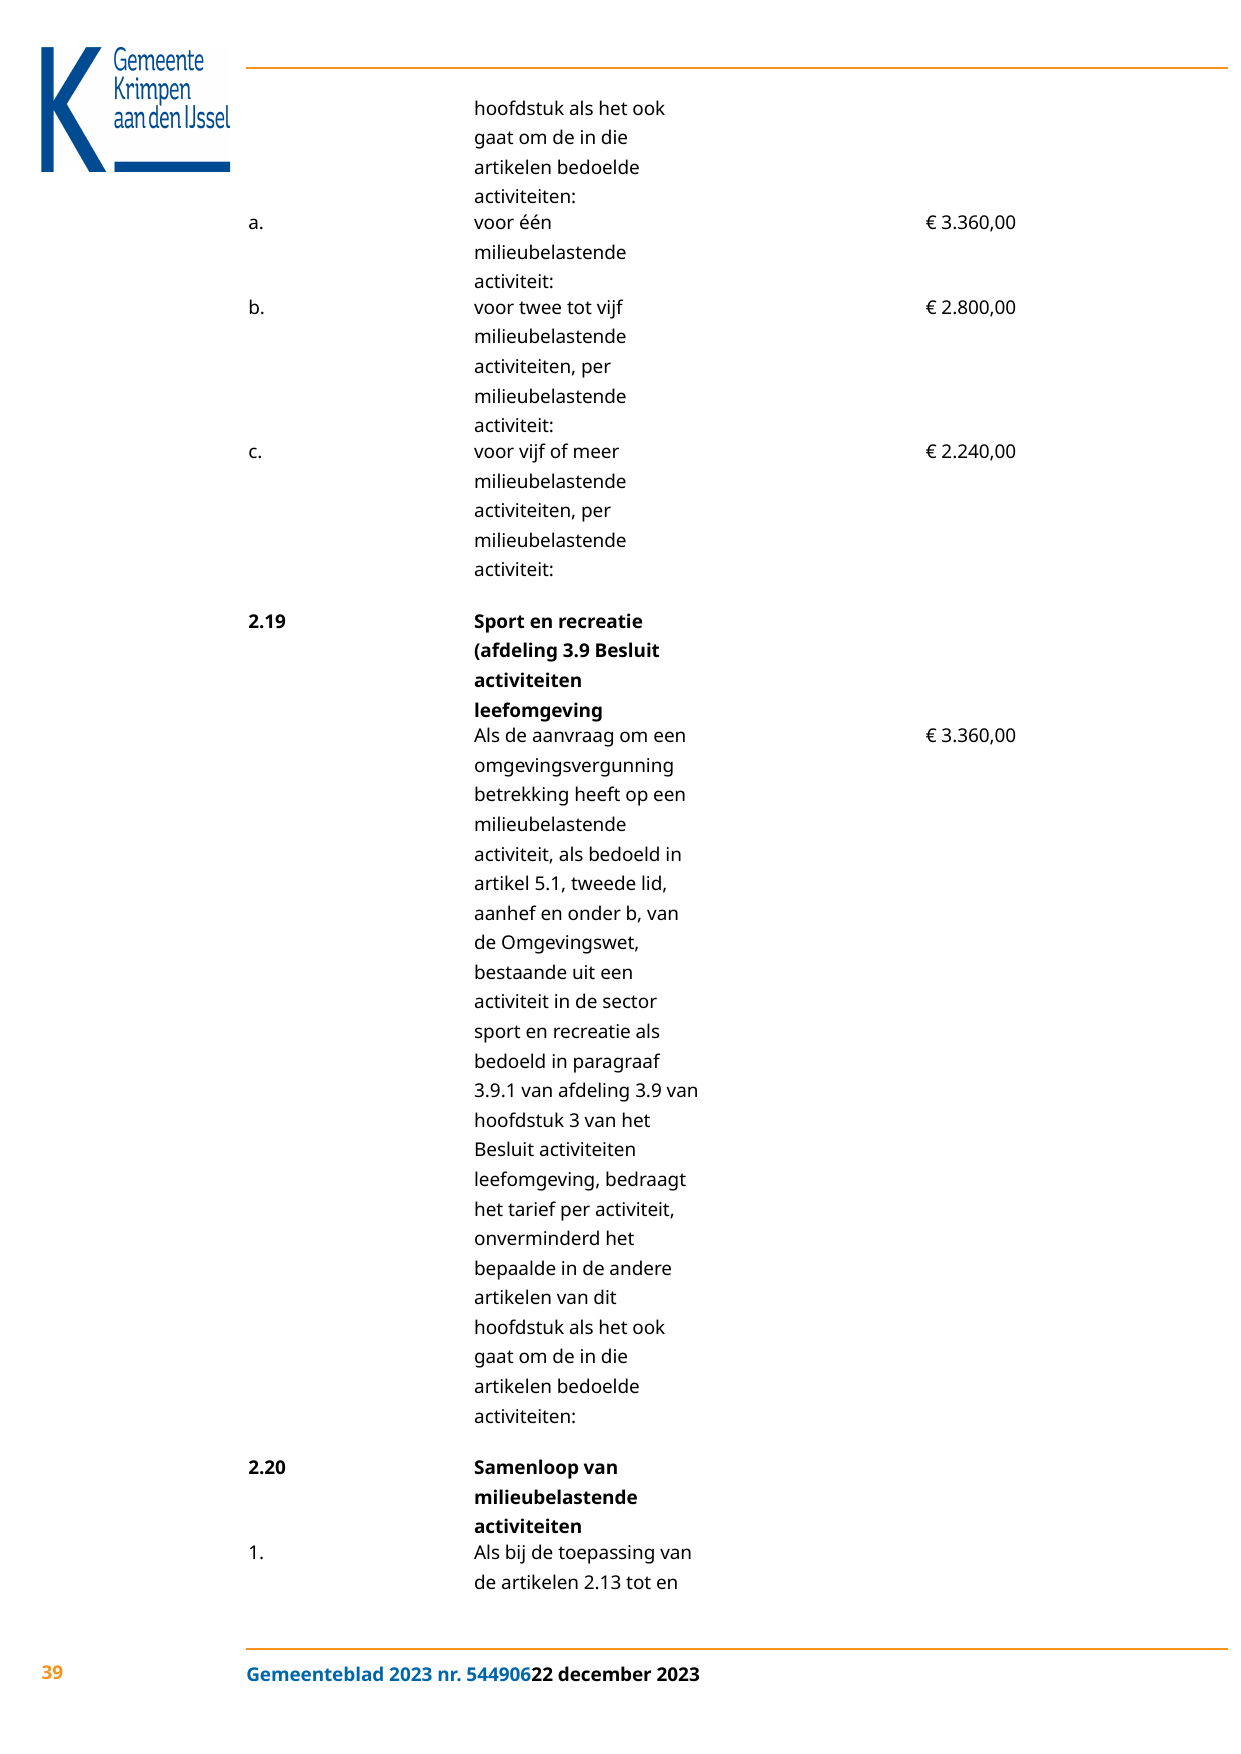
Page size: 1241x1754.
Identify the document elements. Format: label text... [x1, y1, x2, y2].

table_cell [700, 438, 926, 582]
table_cell [474, 582, 700, 608]
table_cell [926, 1454, 1152, 1539]
table_cell [700, 294, 926, 438]
table_cell [926, 1429, 1152, 1454]
table_cell Sport en recreatie (afdeling 3.9 Besluit activiteiten leefomgeving [474, 608, 700, 722]
table_cell [700, 1429, 926, 1454]
table_cell voor één milieubelastende activiteit: [474, 209, 700, 294]
table_cell € 2.240,00 [926, 438, 1152, 582]
table_cell [700, 723, 926, 1429]
table_cell [248, 723, 474, 1429]
table_cell [700, 1454, 926, 1539]
table_cell [700, 209, 926, 294]
table_cell c. [248, 438, 474, 582]
table_cell voor twee tot vijf milieubelastende activiteiten, per milieubelastende activiteit: [474, 294, 700, 438]
table_cell € 3.360,00 [926, 209, 1152, 294]
table_cell hoofdstuk als het ook gaat om de in die artikelen bedoelde activiteiten: [474, 95, 700, 209]
picture [41, 47, 231, 172]
table_cell Samenloop van milieubelastende activiteiten [474, 1454, 700, 1539]
table_cell € 2.800,00 [926, 294, 1152, 438]
table_cell [248, 1429, 474, 1454]
table_cell [700, 95, 926, 209]
table_cell [926, 1539, 1152, 1594]
table_cell [248, 95, 474, 209]
table_cell [700, 608, 926, 722]
table_cell [926, 95, 1152, 209]
table_cell b. [248, 294, 474, 438]
table_cell 2.19 [248, 608, 474, 722]
table_cell 1. [248, 1539, 474, 1594]
table_cell [926, 608, 1152, 722]
table_cell voor vijf of meer milieubelastende activiteiten, per milieubelastende activiteit: [474, 438, 700, 582]
table_cell Als de aanvraag om een omgevingsvergunning betrekking heeft op een milieubelastende activiteit, als bedoeld in artikel 5.1, tweede lid, aanhef en onder b, van de Omgevingswet, bestaande uit een activiteit in de sector sport en recreatie als bedoeld in paragraaf 3.9.1 van afdeling 3.9 van hoofdstuk 3 van het Besluit activiteiten leefomgeving, bedraagt het tarief per activiteit, onverminderd het bepaalde in de andere artikelen van dit hoofdstuk als het ook gaat om de in die artikelen bedoelde activiteiten: [474, 723, 700, 1429]
table_cell 2.20 [248, 1454, 474, 1539]
table_cell Als bij de toepassing van de artikelen 2.13 tot en [474, 1539, 700, 1594]
table_cell € 3.360,00 [926, 723, 1152, 1429]
table_cell [700, 582, 926, 608]
table_cell [474, 1429, 700, 1454]
table_cell [248, 582, 474, 608]
table_cell a. [248, 209, 474, 294]
table_cell [926, 582, 1152, 608]
table_cell [700, 1539, 926, 1594]
